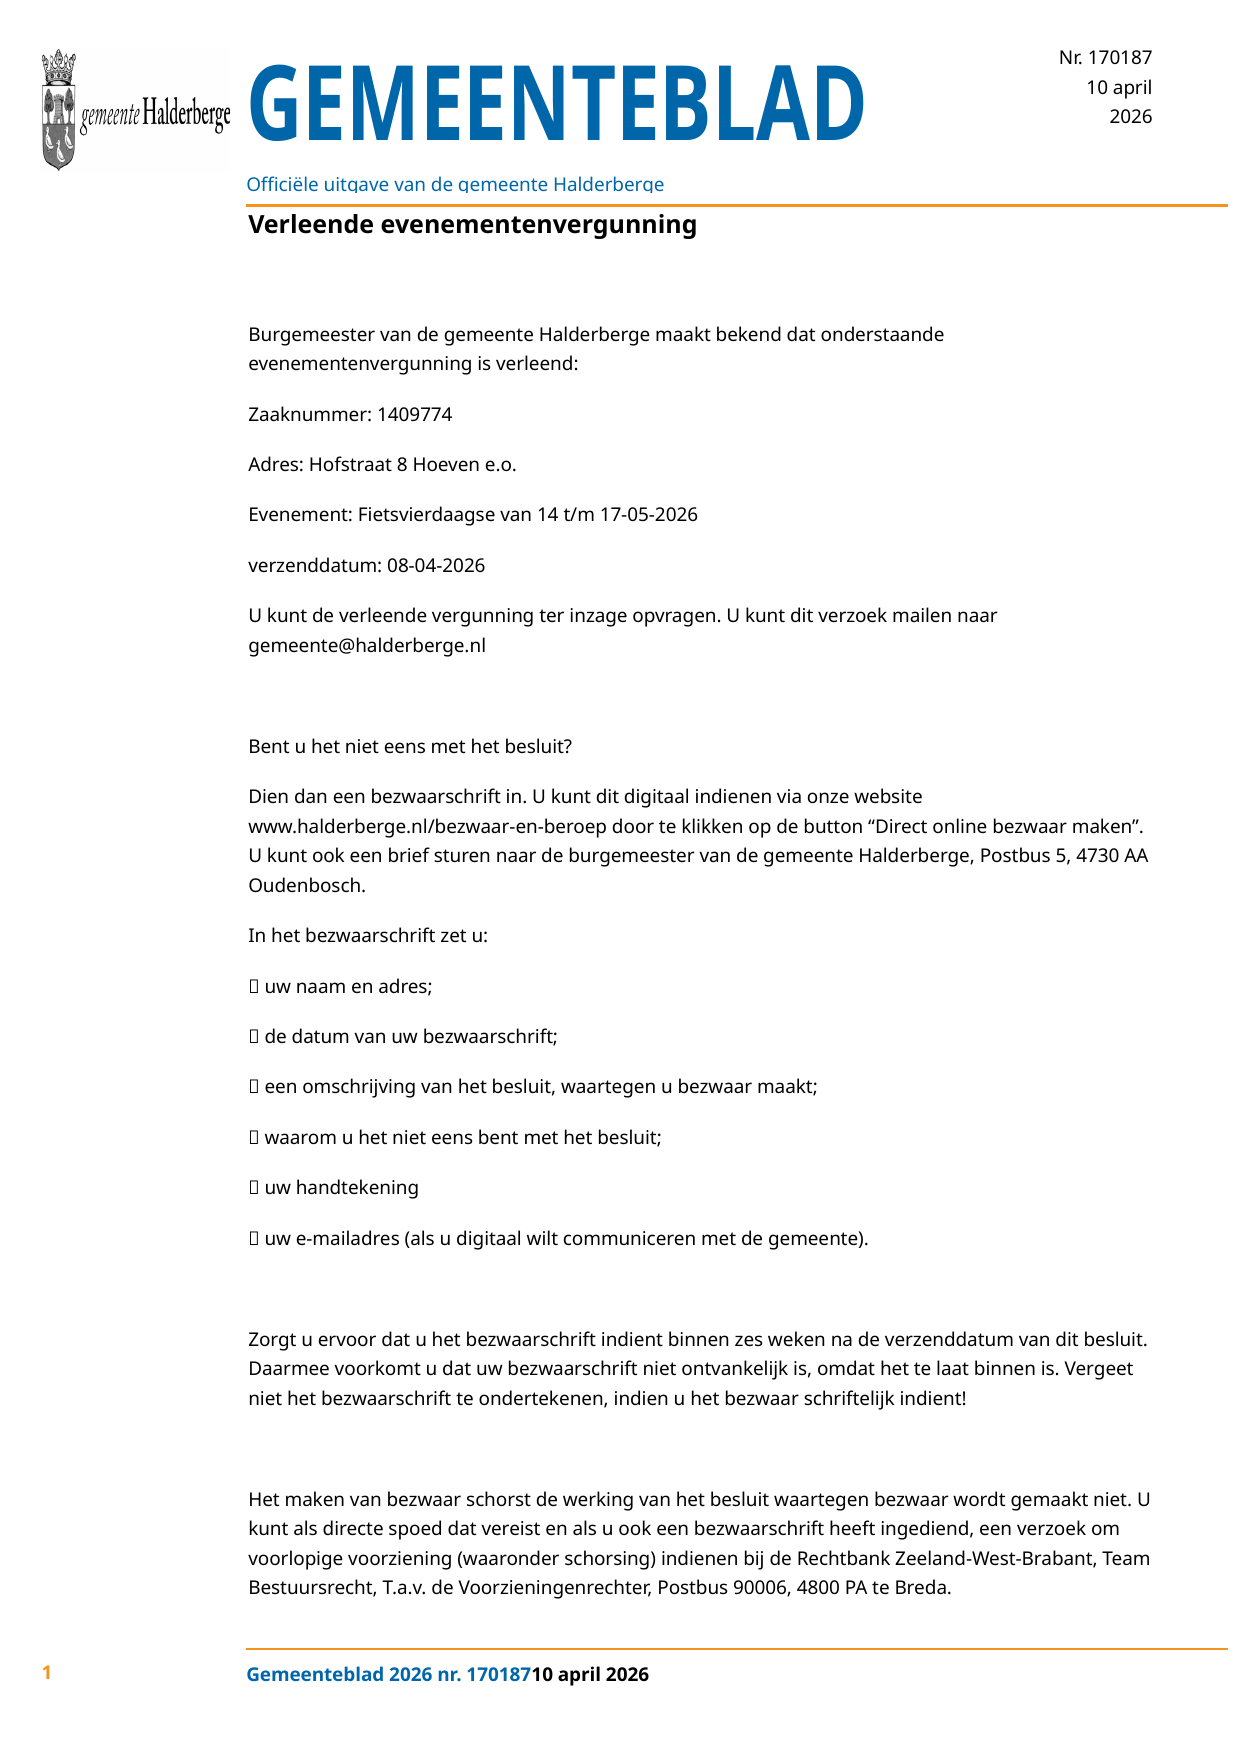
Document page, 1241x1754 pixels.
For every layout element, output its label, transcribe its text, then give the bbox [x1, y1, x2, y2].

text  uw naam en adres; [248, 973, 1152, 998]
text  de datum van uw bezwaarschrift; [248, 1023, 1152, 1049]
text Bent u het niet eens met het besluit? [248, 733, 1152, 758]
text Dien dan een bezwaarschrift in. U kunt dit digitaal indienen via onze website www.halderberge.nl/bezwaar-en-beroep door te klikken op de button “Direct online bezwaar maken”. U kunt ook een brief sturen naar de burgemeester van de gemeente Halderberge, Postbus 5, 4730 AA Oudenbosch. [248, 783, 1152, 898]
text Adres: Hofstraat 8 Hoeven e.o. [248, 451, 1152, 477]
text In het bezwaarschrift zet u: [248, 922, 1152, 948]
text  waarom u het niet eens bent met het besluit; [248, 1124, 1152, 1150]
text Zaaknummer: 1409774 [248, 401, 1152, 426]
text Zorgt u ervoor dat u het bezwaarschrift indient binnen zes weken na de verzenddatum van dit besluit. Daarmee voorkomt u dat uw bezwaarschrift niet ontvankelijk is, omdat het te laat binnen is. Vergeet niet het bezwaarschrift te ondertekenen, indien u het bezwaar schriftelijk indient! [248, 1326, 1152, 1411]
text  uw e-mailadres (als u digitaal wilt communiceren met de gemeente). [248, 1225, 1152, 1251]
picture [41, 47, 231, 172]
text Burgemeester van de gemeente Halderberge maakt bekend dat onderstaande evenementenvergunning is verleend: [248, 321, 1152, 376]
text  uw handtekening [248, 1174, 1152, 1200]
text U kunt de verleende vergunning ter inzage opvragen. U kunt dit verzoek mailen naar gemeente@halderberge.nl [248, 602, 1152, 658]
text verzenddatum: 08-04-2026 [248, 552, 1152, 578]
text  een omschrijving van het besluit, waartegen u bezwaar maakt; [248, 1074, 1152, 1099]
text Het maken van bezwaar schorst de werking van het besluit waartegen bezwaar wordt gemaakt niet. U kunt als directe spoed dat vereist en als u ook een bezwaarschrift heeft ingediend, een verzoek om voorlopige voorziening (waaronder schorsing) indienen bij de Rechtbank Zeeland-West-Brabant, Team Bestuursrecht, T.a.v. de Voorzieningenrechter, Postbus 90006, 4800 PA te Breda. [248, 1486, 1152, 1600]
text Evenement: Fietsvierdaagse van 14 t/m 17-05-2026 [248, 502, 1152, 527]
text Verleende evenementenvergunning [248, 207, 1152, 241]
